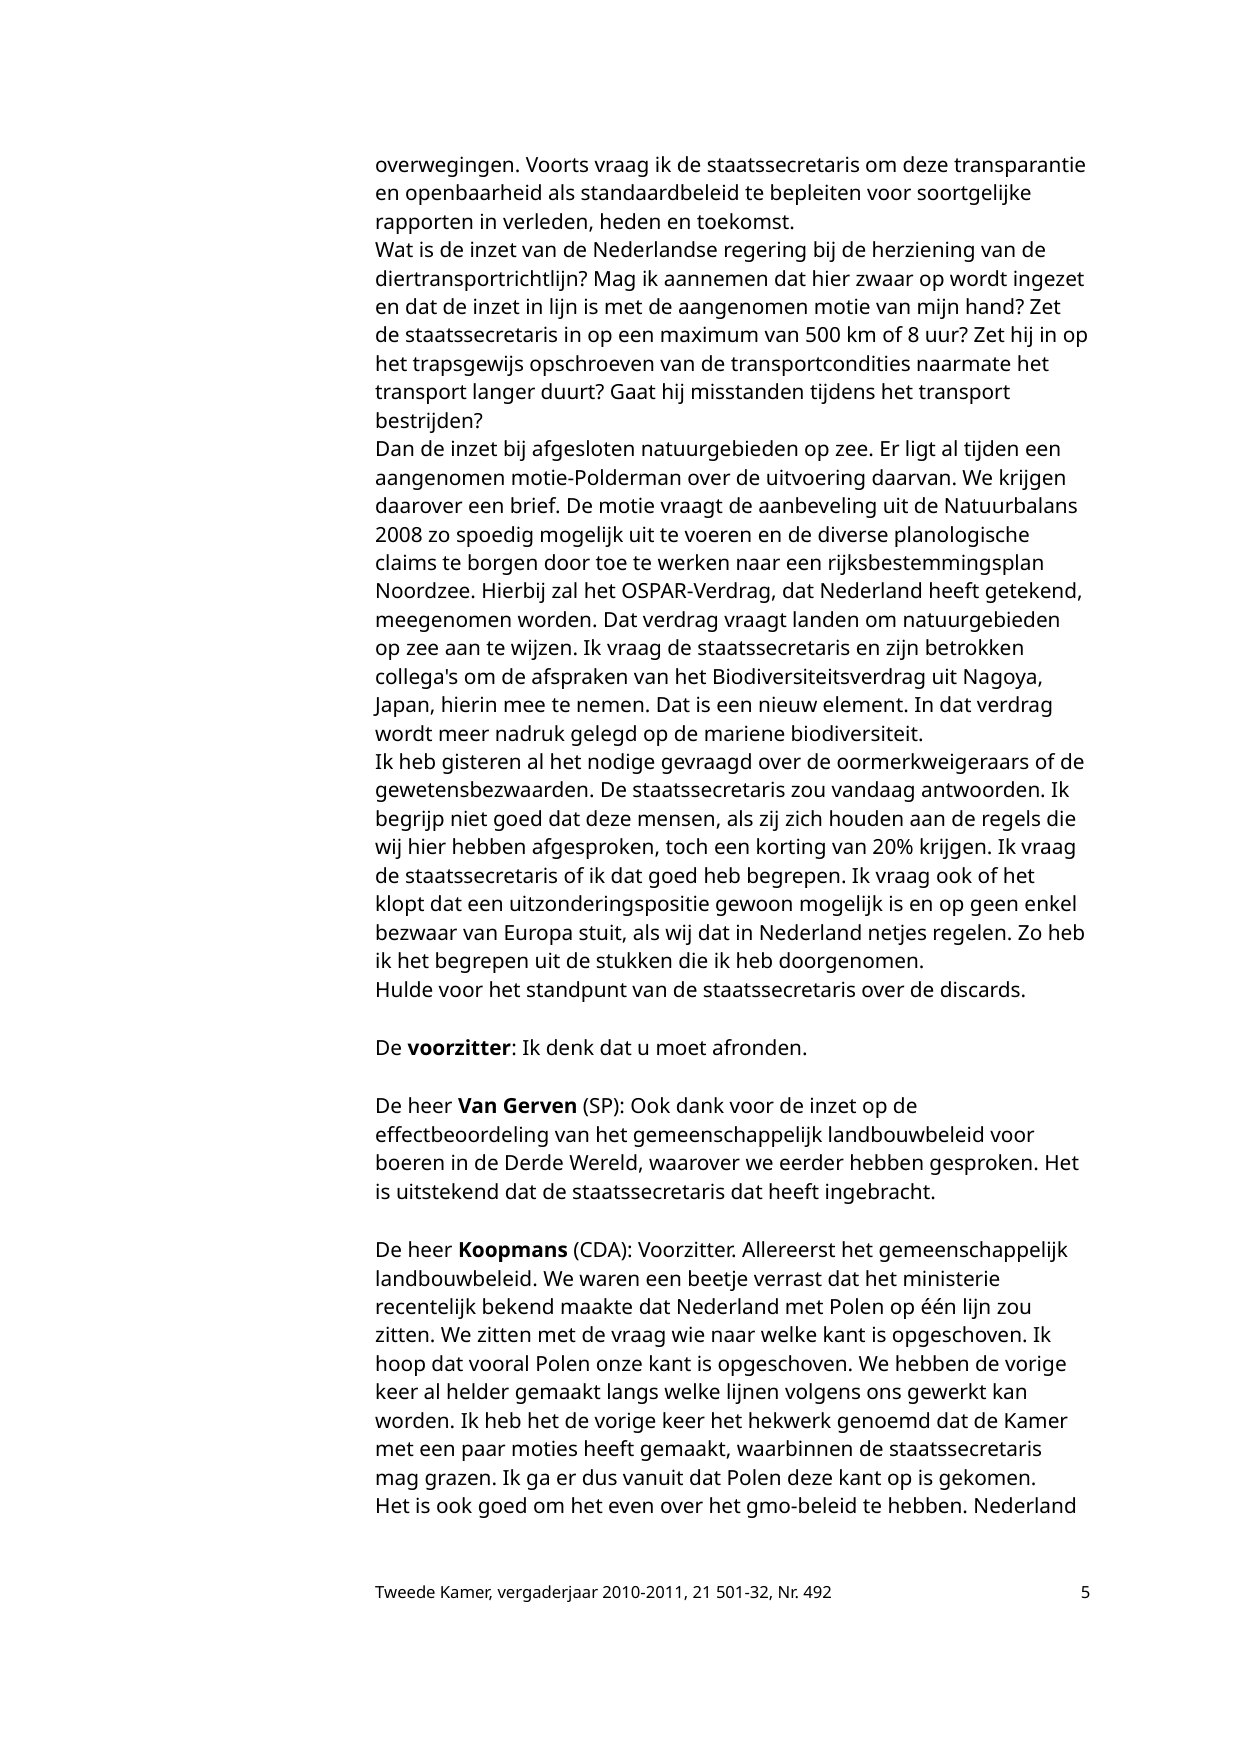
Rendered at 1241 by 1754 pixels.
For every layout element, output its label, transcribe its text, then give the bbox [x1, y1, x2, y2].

text Dan de inzet bij afgesloten natuurgebieden op zee. Er ligt al tijden een aangenomen motie-Polderman over de uitvoering daarvan. We krijgen daarover een brief. De motie vraagt de aanbeveling uit de Natuurbalans 2008 zo spoedig mogelijk uit te voeren en de diverse planologische claims te borgen door toe te werken naar een rijksbestemmingsplan Noordzee. Hierbij zal het OSPAR-Verdrag, dat Nederland heeft getekend, meegenomen worden. Dat verdrag vraagt landen om natuurgebieden op zee aan te wijzen. Ik vraag de staatssecretaris en zijn betrokken collega's om de afspraken van het Biodiversiteitsverdrag uit Nagoya, Japan, hierin mee te nemen. Dat is een nieuw element. In dat verdrag wordt meer nadruk gelegd op de mariene biodiversiteit. [375, 434, 1090, 747]
text Wat is de inzet van de Nederlandse regering bij de herziening van de diertransportrichtlijn? Mag ik aannemen dat hier zwaar op wordt ingezet en dat de inzet in lijn is met de aangenomen motie van mijn hand? Zet de staatssecretaris in op een maximum van 500 km of 8 uur? Zet hij in op het trapsgewijs opschroeven van de transportcondities naarmate het transport langer duurt? Gaat hij misstanden tijdens het transport bestrijden? [375, 235, 1090, 434]
text Hulde voor het standpunt van de staatssecretaris over de discards. [375, 975, 1090, 1003]
text overwegingen. Voorts vraag ik de staatssecretaris om deze transparantie en openbaarheid als standaardbeleid te bepleiten voor soortgelijke rapporten in verleden, heden en toekomst. [375, 150, 1090, 235]
text De heer Koopmans (CDA): Voorzitter. Allereerst het gemeenschappelijk landbouwbeleid. We waren een beetje verrast dat het ministerie recentelijk bekend maakte dat Nederland met Polen op één lijn zou zitten. We zitten met de vraag wie naar welke kant is opgeschoven. Ik hoop dat vooral Polen onze kant is opgeschoven. We hebben de vorige keer al helder gemaakt langs welke lijnen volgens ons gewerkt kan worden. Ik heb het de vorige keer het hekwerk genoemd dat de Kamer met een paar moties heeft gemaakt, waarbinnen de staatssecretaris mag grazen. Ik ga er dus vanuit dat Polen deze kant op is gekomen. [375, 1235, 1090, 1491]
text De heer Van Gerven (SP): Ook dank voor de inzet op de effectbeoordeling van het gemeenschappelijk landbouwbeleid voor boeren in de Derde Wereld, waarover we eerder hebben gesproken. Het is uitstekend dat de staatssecretaris dat heeft ingebracht. [375, 1092, 1090, 1205]
text Ik heb gisteren al het nodige gevraagd over de oormerkweigeraars of de gewetensbezwaarden. De staatssecretaris zou vandaag antwoorden. Ik begrijp niet goed dat deze mensen, als zij zich houden aan de regels die wij hier hebben afgesproken, toch een korting van 20% krijgen. Ik vraag de staatssecretaris of ik dat goed heb begrepen. Ik vraag ook of het klopt dat een uitzonderingspositie gewoon mogelijk is en op geen enkel bezwaar van Europa stuit, als wij dat in Nederland netjes regelen. Zo heb ik het begrepen uit de stukken die ik heb doorgenomen. [375, 747, 1090, 975]
text De voorzitter: Ik denk dat u moet afronden. [375, 1033, 1090, 1062]
text Het is ook goed om het even over het gmo-beleid te hebben. Nederland [375, 1491, 1090, 1520]
